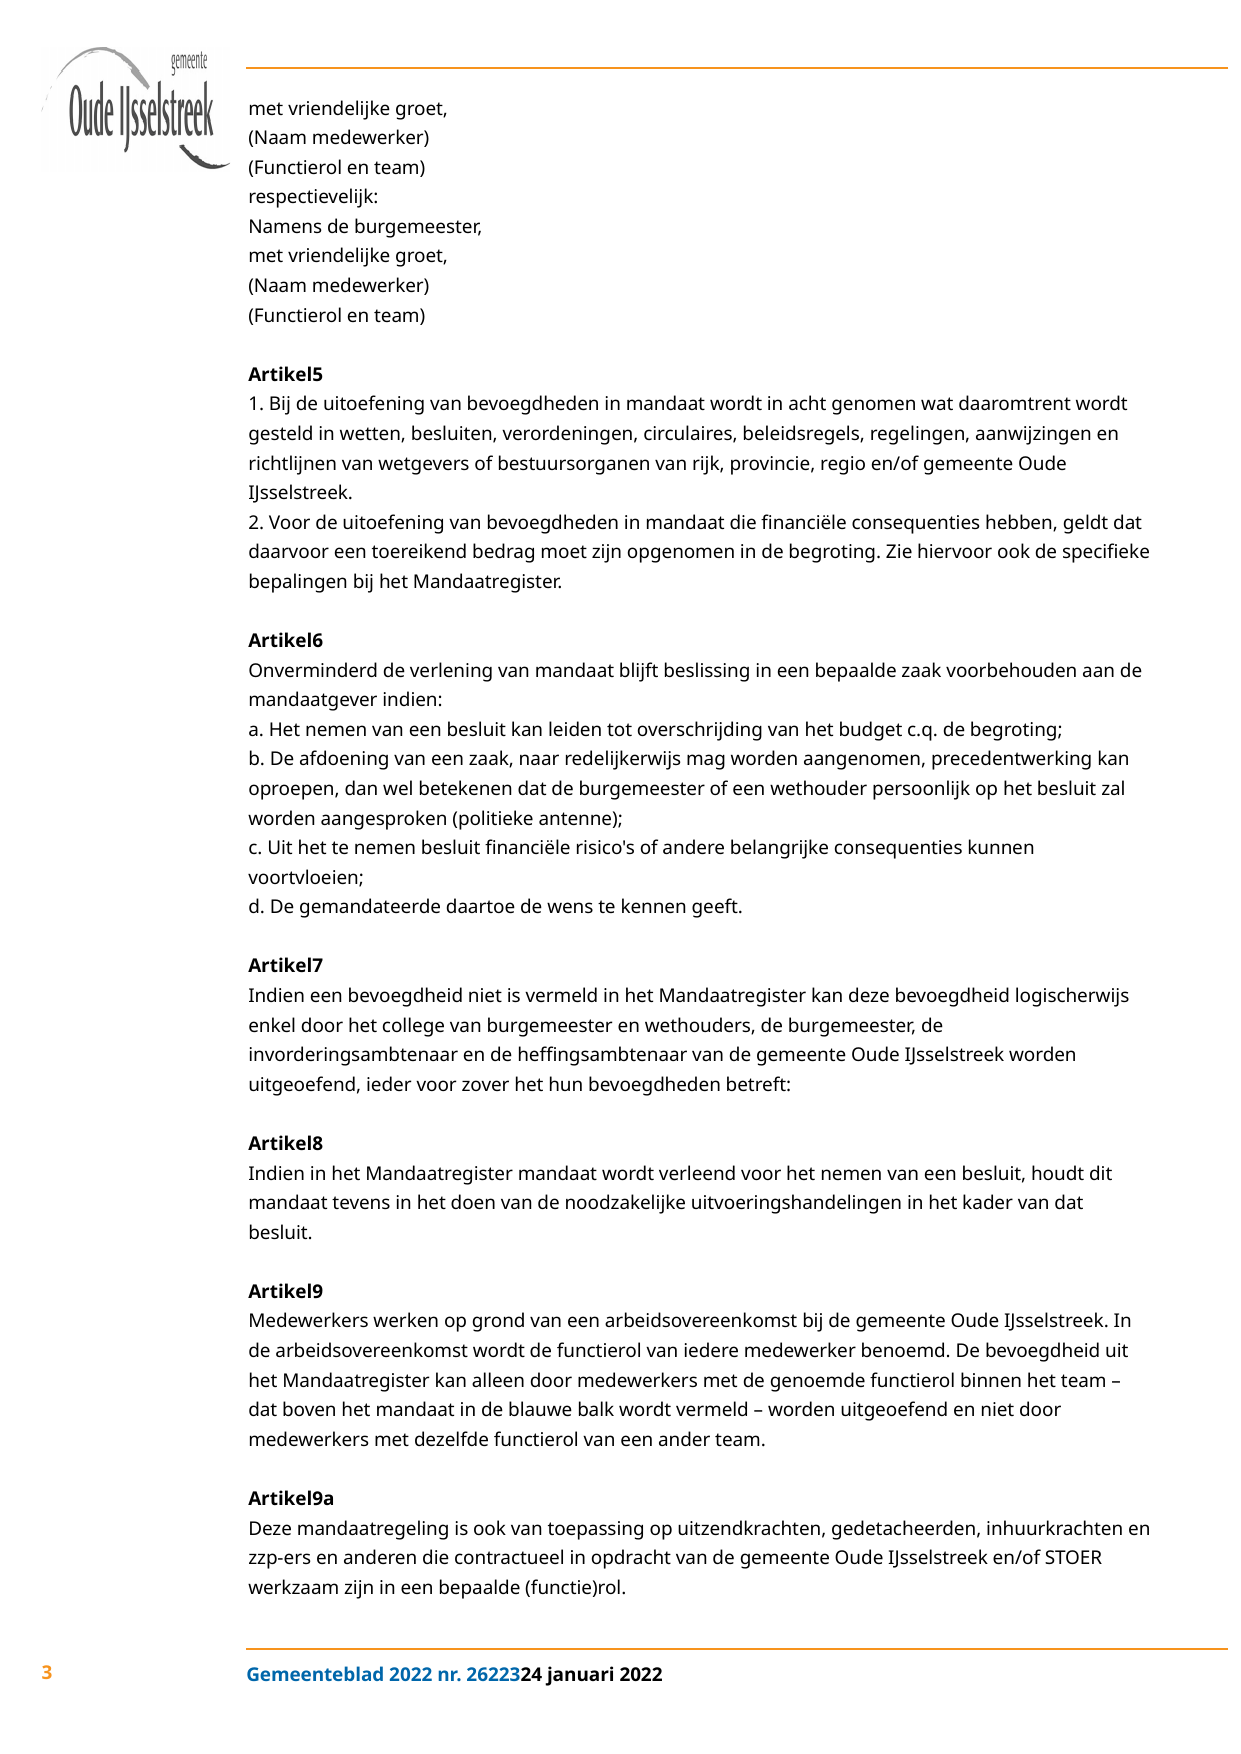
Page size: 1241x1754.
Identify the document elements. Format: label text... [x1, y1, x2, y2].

text (Functierol en team) [248, 302, 1152, 328]
text Deze mandaatregeling is ook van toepassing op uitzendkrachten, gedetacheerden, inhuurkrachten en zzp-ers en anderen die contractueel in opdracht van de gemeente Oude IJsselstreek en/of STOER werkzaam zijn in een bepaalde (functie)rol. [248, 1515, 1152, 1600]
text Artikel6 [248, 627, 1152, 653]
picture [41, 47, 231, 172]
text Artikel9a [248, 1485, 1152, 1511]
text (Naam medewerker) [248, 272, 1152, 298]
text (Functierol en team) [248, 154, 1152, 180]
text 2. Voor de uitoefening van bevoegdheden in mandaat die financiële consequenties hebben, geldt dat daarvoor een toereikend bedrag moet zijn opgenomen in de begroting. Zie hiervoor ook de specifieke bepalingen bij het Mandaatregister. [248, 509, 1152, 594]
text Indien in het Mandaatregister mandaat wordt verleend voor het nemen van een besluit, houdt dit mandaat tevens in het doen van de noodzakelijke uitvoeringshandelingen in het kader van dat besluit. [248, 1160, 1152, 1245]
text Artikel8 [248, 1130, 1152, 1156]
text Artikel7 [248, 953, 1152, 978]
text met vriendelijke groet, [248, 95, 1152, 121]
text Artikel5 [248, 361, 1152, 387]
text Medewerkers werken op grond van een arbeidsovereenkomst bij de gemeente Oude IJsselstreek. In de arbeidsovereenkomst wordt de functierol van iedere medewerker benoemd. De bevoegdheid uit het Mandaatregister kan alleen door medewerkers met de genoemde functierol binnen het team – dat boven het mandaat in de blauwe balk wordt vermeld – worden uitgeoefend en niet door medewerkers met dezelfde functierol van een ander team. [248, 1308, 1152, 1452]
text Indien een bevoegdheid niet is vermeld in het Mandaatregister kan deze bevoegdheid logischerwijs enkel door het college van burgemeester en wethouders, de burgemeester, de invorderingsambtenaar en de heffingsambtenaar van de gemeente Oude IJsselstreek worden uitgeoefend, ieder voor zover het hun bevoegdheden betreft: [248, 982, 1152, 1097]
text met vriendelijke groet, [248, 243, 1152, 268]
text 1. Bij de uitoefening van bevoegdheden in mandaat wordt in acht genomen wat daaromtrent wordt gesteld in wetten, besluiten, verordeningen, circulaires, beleidsregels, regelingen, aanwijzingen en richtlijnen van wetgevers of bestuursorganen van rijk, provincie, regio en/of gemeente Oude IJsselstreek. [248, 391, 1152, 505]
text Onverminderd de verlening van mandaat blijft beslissing in een bepaalde zaak voorbehouden aan de mandaatgever indien: [248, 657, 1152, 712]
text respectievelijk: [248, 183, 1152, 209]
text Namens de burgemeester, [248, 213, 1152, 239]
text (Naam medewerker) [248, 124, 1152, 150]
text Artikel9 [248, 1278, 1152, 1304]
text d. De gemandateerde daartoe de wens te kennen geeft. [248, 893, 1152, 919]
text c. Uit het te nemen besluit financiële risico's of andere belangrijke consequenties kunnen voortvloeien; [248, 834, 1152, 890]
text a. Het nemen van een besluit kan leiden tot overschrijding van het budget c.q. de begroting; [248, 716, 1152, 742]
text b. De afdoening van een zaak, naar redelijkerwijs mag worden aangenomen, precedentwerking kan oproepen, dan wel betekenen dat de burgemeester of een wethouder persoonlijk op het besluit zal worden aangesproken (politieke antenne); [248, 746, 1152, 831]
